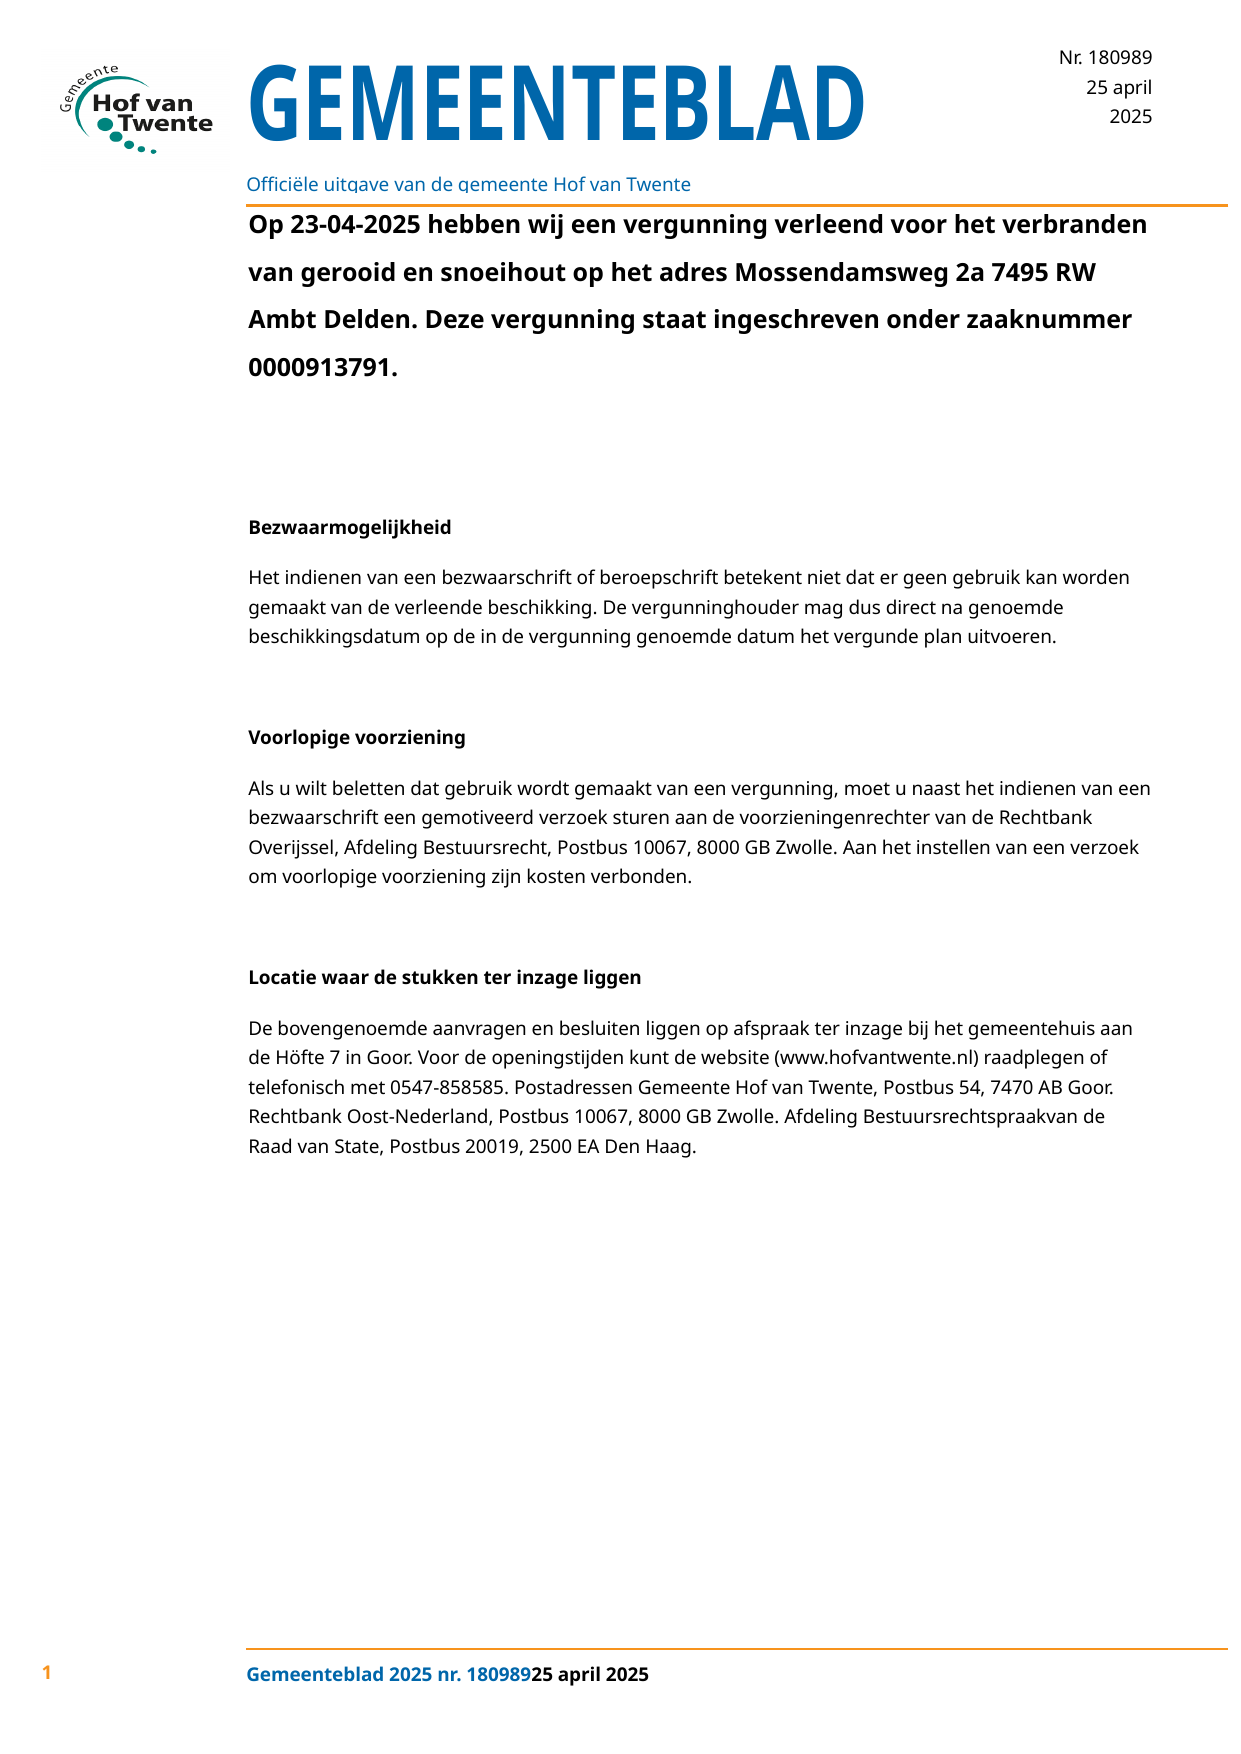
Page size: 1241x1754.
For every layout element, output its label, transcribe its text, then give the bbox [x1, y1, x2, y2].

picture [41, 47, 231, 172]
text Op 23-04-2025 hebben wij een vergunning verleend voor het verbranden van gerooid en snoeihout op het adres Mossendamsweg 2a 7495 RW Ambt Delden. Deze vergunning staat ingeschreven onder zaaknummer 0000913791. [248, 207, 1152, 384]
text Locatie waar de stukken ter inzage liggen [248, 964, 1152, 990]
text De bovengenoemde aanvragen en besluiten liggen op afspraak ter inzage bij het gemeentehuis aan de Höfte 7 in Goor. Voor de openingstijden kunt de website (www.hofvantwente.nl) raadplegen of telefonisch met 0547-858585. Postadressen Gemeente Hof van Twente, Postbus 54, 7470 AB Goor. Rechtbank Oost-Nederland, Postbus 10067, 8000 GB Zwolle. Afdeling Bestuursrechtspraakvan de Raad van State, Postbus 20019, 2500 EA Den Haag. [248, 1015, 1152, 1159]
text Bezwaarmogelijkheid [248, 514, 1152, 540]
text Het indienen van een bezwaarschrift of beroepschrift betekent niet dat er geen gebruik kan worden gemaakt van de verleende beschikking. De vergunninghouder mag dus direct na genoemde beschikkingsdatum op de in de vergunning genoemde datum het vergunde plan uitvoeren. [248, 564, 1152, 649]
text Voorlopige voorziening [248, 724, 1152, 750]
text Als u wilt beletten dat gebruik wordt gemaakt van een vergunning, moet u naast het indienen van een bezwaarschrift een gemotiveerd verzoek sturen aan de voorzieningenrechter van de Rechtbank Overijssel, Afdeling Bestuursrecht, Postbus 10067, 8000 GB Zwolle. Aan het instellen van een verzoek om voorlopige voorziening zijn kosten verbonden. [248, 775, 1152, 889]
